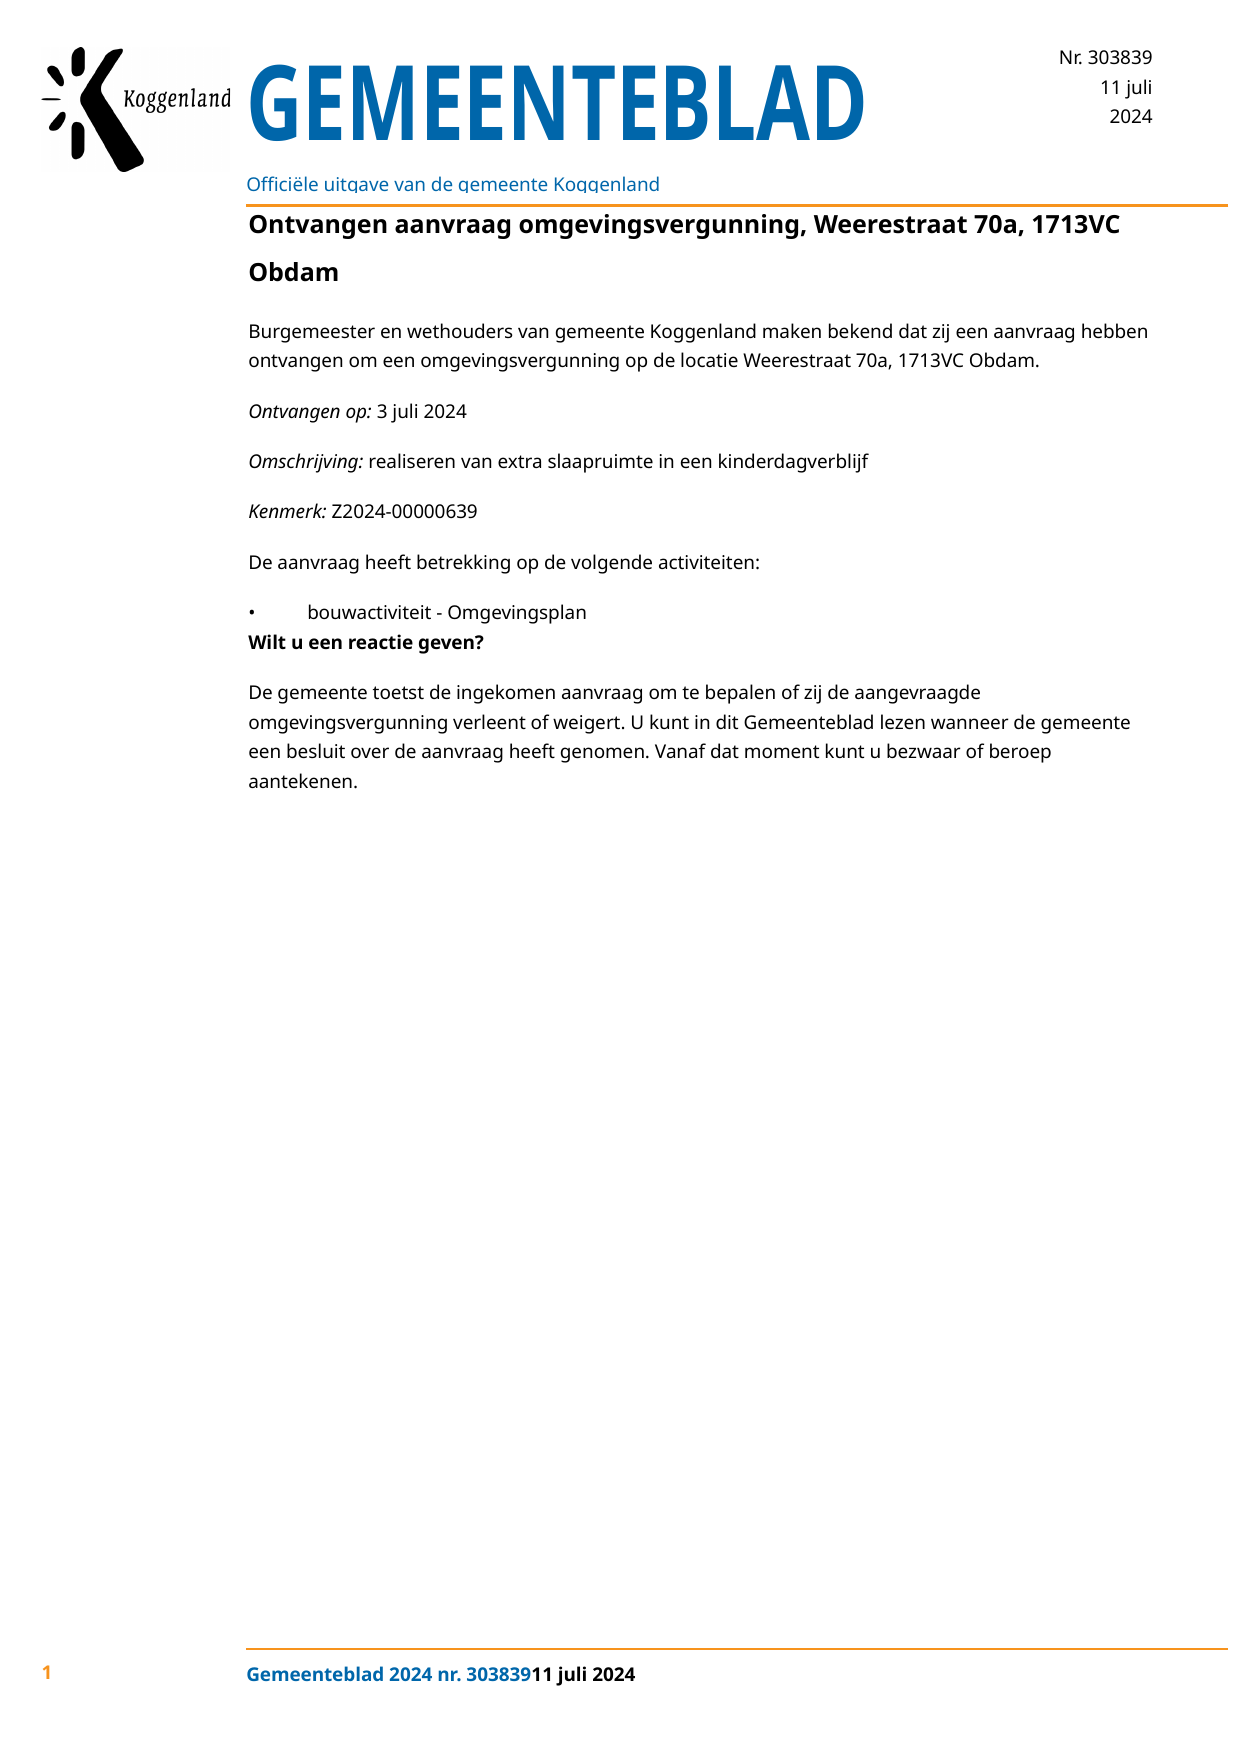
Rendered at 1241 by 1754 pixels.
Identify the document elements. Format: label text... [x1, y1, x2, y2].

list bouwactiviteit - Omgevingsplan [248, 599, 1152, 625]
text Wilt u een reactie geven? [248, 629, 1152, 655]
text Kenmerk: Z2024-00000639 [248, 499, 1152, 524]
text Ontvangen aanvraag omgevingsvergunning, Weerestraat 70a, 1713VC Obdam [248, 207, 1152, 288]
picture [41, 47, 231, 172]
text De gemeente toetst de ingekomen aanvraag om te bepalen of zij de aangevraagde omgevingsvergunning verleent of weigert. U kunt in dit Gemeenteblad lezen wanneer de gemeente een besluit over de aanvraag heeft genomen. Vanaf dat moment kunt u bezwaar of beroep aantekenen. [248, 679, 1152, 794]
text Omschrijving: realiseren van extra slaapruimte in een kinderdagverblijf [248, 448, 1152, 474]
text Ontvangen op: 3 juli 2024 [248, 398, 1152, 424]
text Burgemeester en wethouders van gemeente Koggenland maken bekend dat zij een aanvraag hebben ontvangen om een omgevingsvergunning op de locatie Weerestraat 70a, 1713VC Obdam. [248, 318, 1152, 373]
text De aanvraag heeft betrekking op de volgende activiteiten: [248, 549, 1152, 575]
